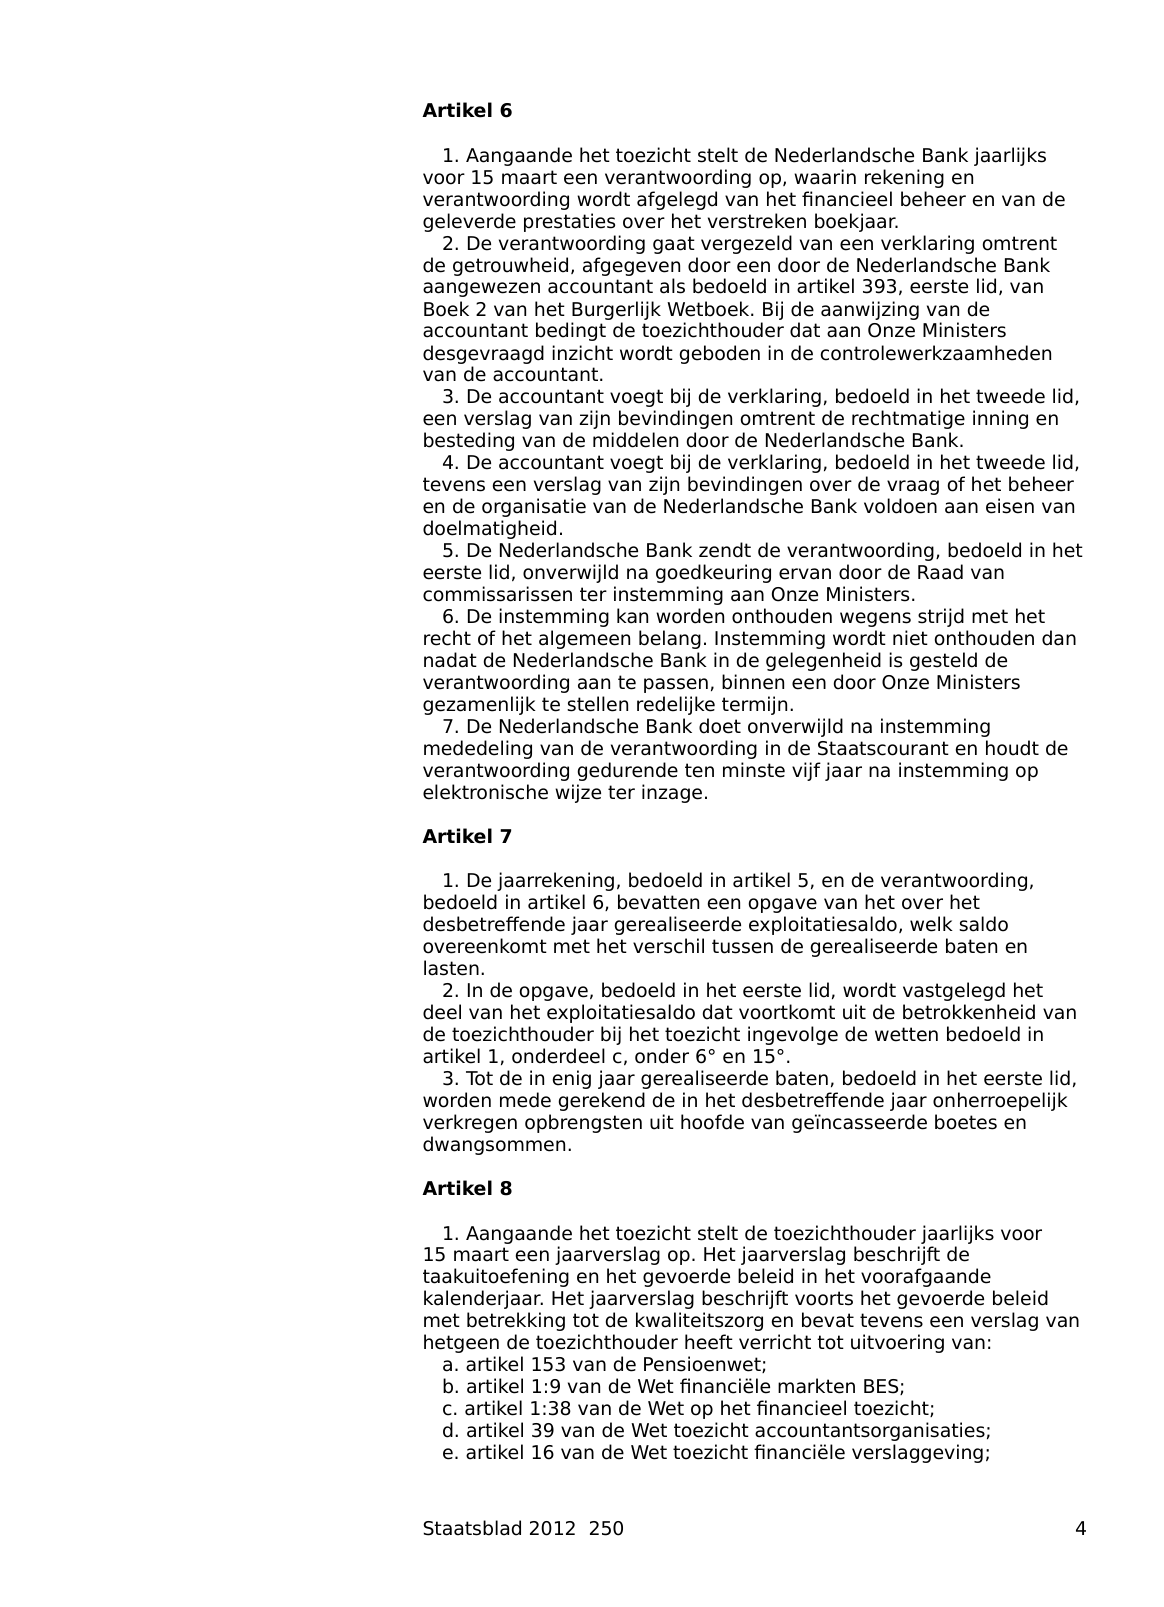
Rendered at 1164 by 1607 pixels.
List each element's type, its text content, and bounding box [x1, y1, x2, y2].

text 4. De accountant voegt bij de verklaring, bedoeld in het tweede lid, tevens een verslag van zijn bevindingen over de vraag of het beheer en de organisatie van de Nederlandsche Bank voldoen aan eisen van doelmatigheid. [422, 452, 1087, 540]
text a. artikel 153 van de Pensioenwet; [422, 1354, 1087, 1376]
text c. artikel 1:38 van de Wet op het financieel toezicht; [422, 1398, 1087, 1420]
text 6. De instemming kan worden onthouden wegens strijd met het recht of het algemeen belang. Instemming wordt niet onthouden dan nadat de Nederlandsche Bank in de gelegenheid is gesteld de verantwoording aan te passen, binnen een door Onze Ministers gezamenlijk te stellen redelijke termijn. [422, 606, 1087, 716]
text 5. De Nederlandsche Bank zendt de verantwoording, bedoeld in het eerste lid, onverwijld na goedkeuring ervan door de Raad van commissarissen ter instemming aan Onze Ministers. [422, 540, 1087, 606]
subtitle Artikel 6 [422, 100, 1087, 122]
text b. artikel 1:9 van de Wet financiële markten BES; [422, 1376, 1087, 1398]
text 3. De accountant voegt bij de verklaring, bedoeld in het tweede lid, een verslag van zijn bevindingen omtrent de rechtmatige inning en besteding van de middelen door de Nederlandsche Bank. [422, 386, 1087, 452]
text e. artikel 16 van de Wet toezicht financiële verslaggeving; [422, 1442, 1087, 1464]
text 2. De verantwoording gaat vergezeld van een verklaring omtrent de getrouwheid, afgegeven door een door de Nederlandsche Bank aangewezen accountant als bedoeld in artikel 393, eerste lid, van Boek 2 van het Burgerlijk Wetboek. Bij de aanwijzing van de accountant bedingt de toezichthouder dat aan Onze Ministers desgevraagd inzicht wordt geboden in de controlewerkzaamheden van de accountant. [422, 232, 1087, 386]
text 1. Aangaande het toezicht stelt de toezichthouder jaarlijks voor 15 maart een jaarverslag op. Het jaarverslag beschrijft de taakuitoefening en het gevoerde beleid in het voorafgaande kalenderjaar. Het jaarverslag beschrijft voorts het gevoerde beleid met betrekking tot de kwaliteitszorg en bevat tevens een verslag van hetgeen de toezichthouder heeft verricht tot uitvoering van: [422, 1222, 1087, 1354]
text 1. De jaarrekening, bedoeld in artikel 5, en de verantwoording, bedoeld in artikel 6, bevatten een opgave van het over het desbetreffende jaar gerealiseerde exploitatiesaldo, welk saldo overeenkomt met het verschil tussen de gerealiseerde baten en lasten. [422, 870, 1087, 980]
text d. artikel 39 van de Wet toezicht accountantsorganisaties; [422, 1420, 1087, 1442]
text 7. De Nederlandsche Bank doet onverwijld na instemming mededeling van de verantwoording in de Staatscourant en houdt de verantwoording gedurende ten minste vijf jaar na instemming op elektronische wijze ter inzage. [422, 716, 1087, 804]
subtitle Artikel 8 [422, 1178, 1087, 1200]
subtitle Artikel 7 [422, 826, 1087, 848]
text 1. Aangaande het toezicht stelt de Nederlandsche Bank jaarlijks voor 15 maart een verantwoording op, waarin rekening en verantwoording wordt afgelegd van het financieel beheer en van de geleverde prestaties over het verstreken boekjaar. [422, 144, 1087, 232]
text 2. In de opgave, bedoeld in het eerste lid, wordt vastgelegd het deel van het exploitatiesaldo dat voortkomt uit de betrokkenheid van de toezichthouder bij het toezicht ingevolge de wetten bedoeld in artikel 1, onderdeel c, onder 6° en 15°. [422, 980, 1087, 1068]
text 3. Tot de in enig jaar gerealiseerde baten, bedoeld in het eerste lid, worden mede gerekend de in het desbetreffende jaar onherroepelijk verkregen opbrengsten uit hoofde van geïncasseerde boetes en dwangsommen. [422, 1068, 1087, 1156]
